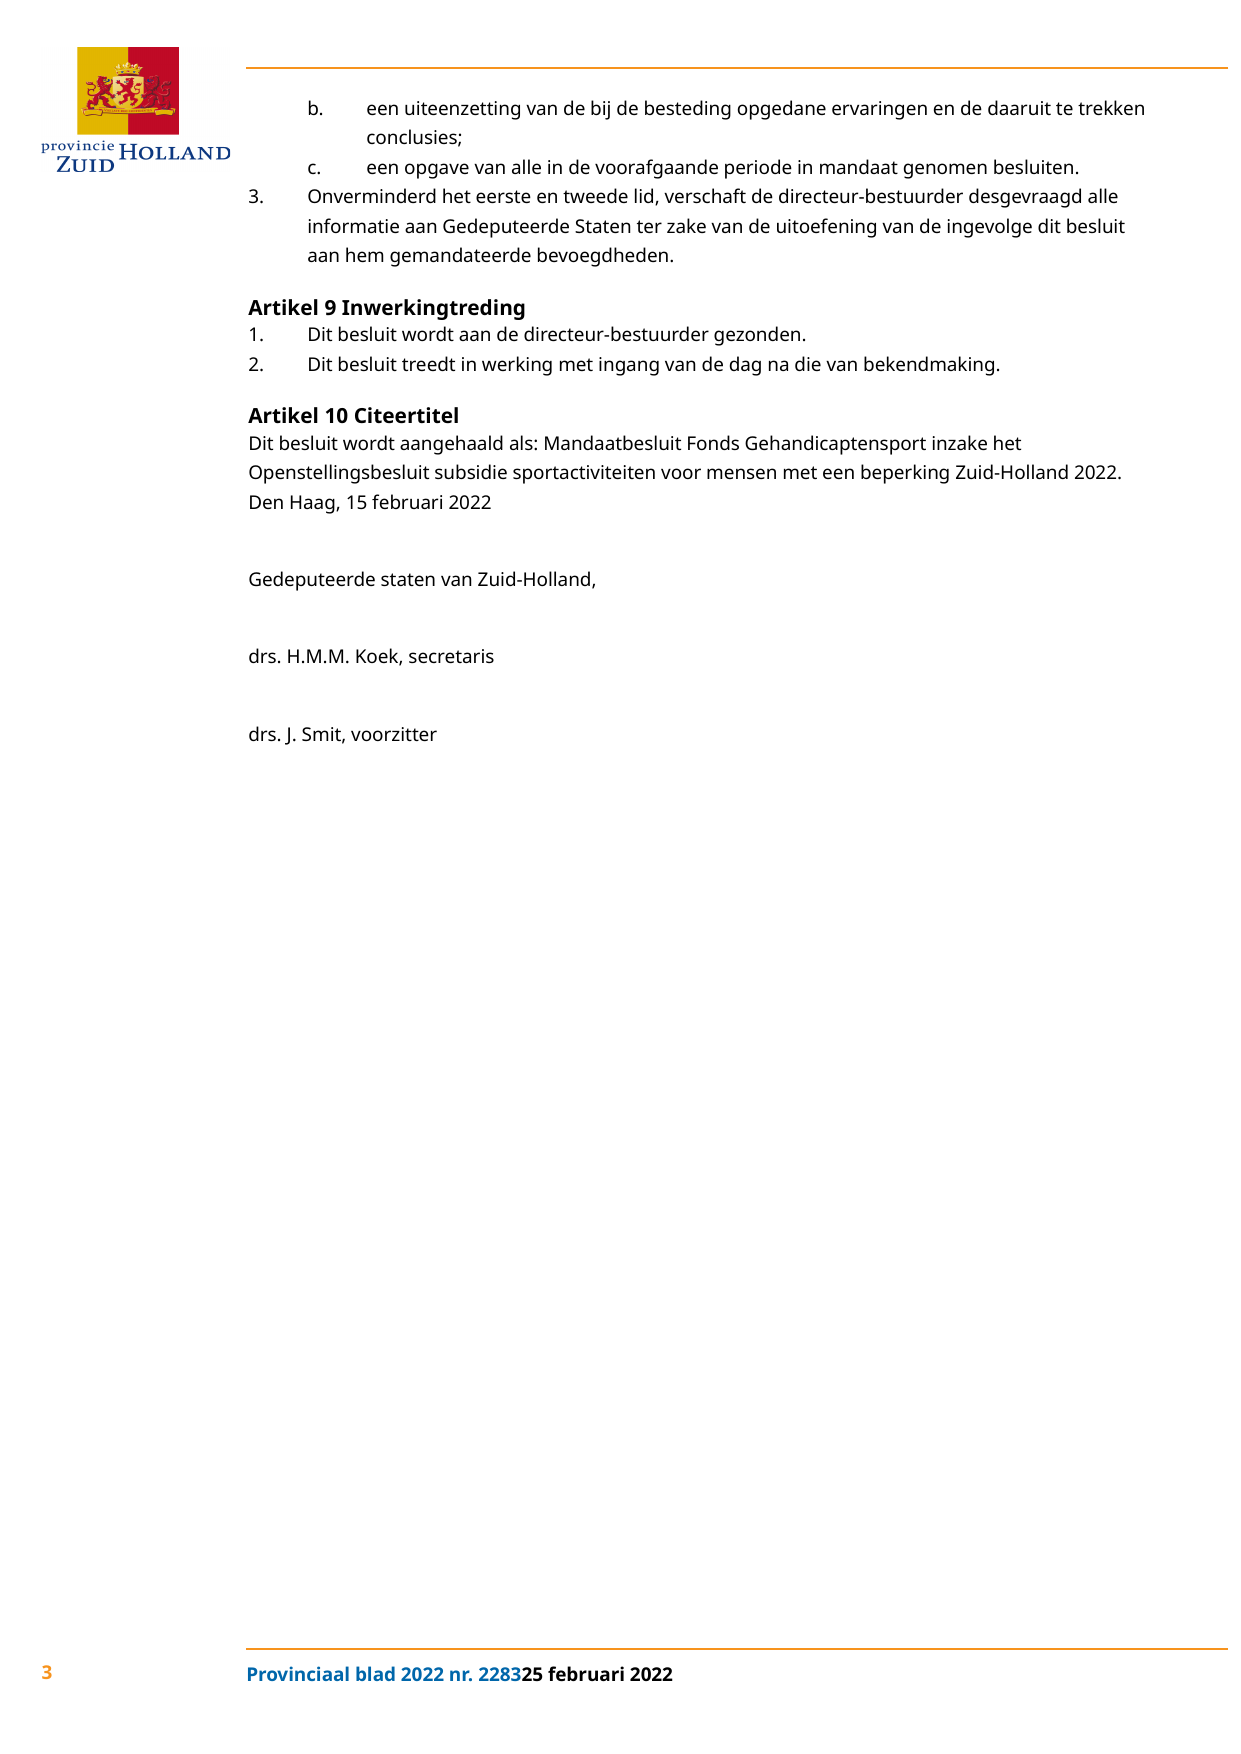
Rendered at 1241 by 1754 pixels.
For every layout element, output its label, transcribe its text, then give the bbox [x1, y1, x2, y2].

text drs. J. Smit, voorzitter [248, 721, 1152, 746]
list Dit besluit wordt aan de directeur-bestuurder gezonden. [248, 322, 1152, 347]
text drs. H.M.M. Koek, secretaris [248, 643, 1152, 669]
list een opgave van alle in de voorafgaande periode in mandaat genomen besluiten. [307, 154, 1152, 180]
text Dit besluit wordt aangehaald als: Mandaatbesluit Fonds Gehandicaptensport inzake het Openstellingsbesluit subsidie sportactiviteiten voor mensen met een beperking Zuid-Holland 2022. [248, 430, 1152, 485]
text Artikel 9 Inwerkingtreding [248, 293, 1152, 322]
list Onverminderd het eerste en tweede lid, verschaft de directeur-bestuurder desgevraagd alle informatie aan Gedeputeerde Staten ter zake van de uitoefening van de ingevolge dit besluit aan hem gemandateerde bevoegdheden. [248, 183, 1152, 268]
list een uiteenzetting van de bij de besteding opgedane ervaringen en de daaruit te trekken conclusies; [307, 95, 1152, 150]
text Den Haag, 15 februari 2022 [248, 489, 1152, 515]
text Artikel 10 Citeertitel [248, 402, 1152, 430]
list Dit besluit treedt in werking met ingang van de dag na die van bekendmaking. [248, 351, 1152, 377]
text Gedeputeerde staten van Zuid-Holland, [248, 566, 1152, 592]
picture [41, 47, 231, 172]
